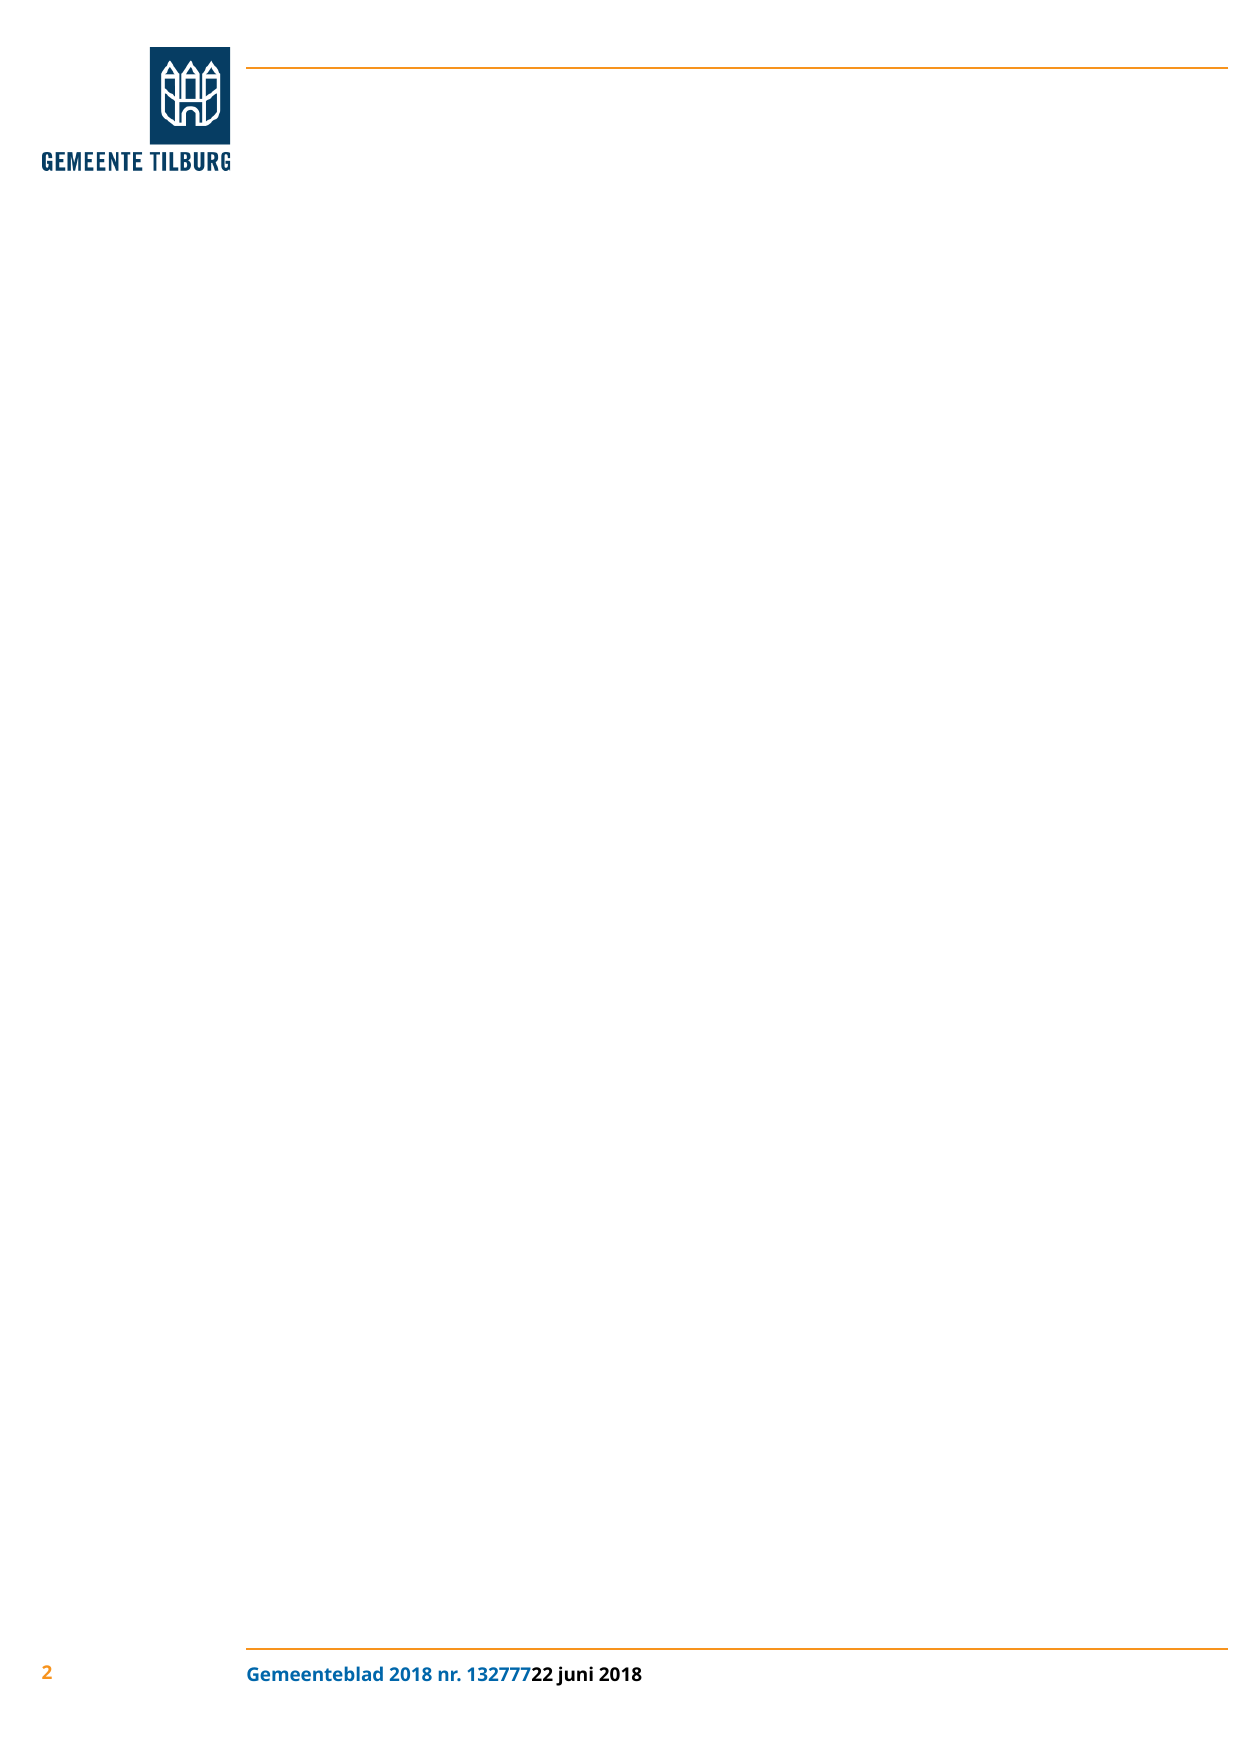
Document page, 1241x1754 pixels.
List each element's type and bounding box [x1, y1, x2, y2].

picture [41, 47, 231, 172]
